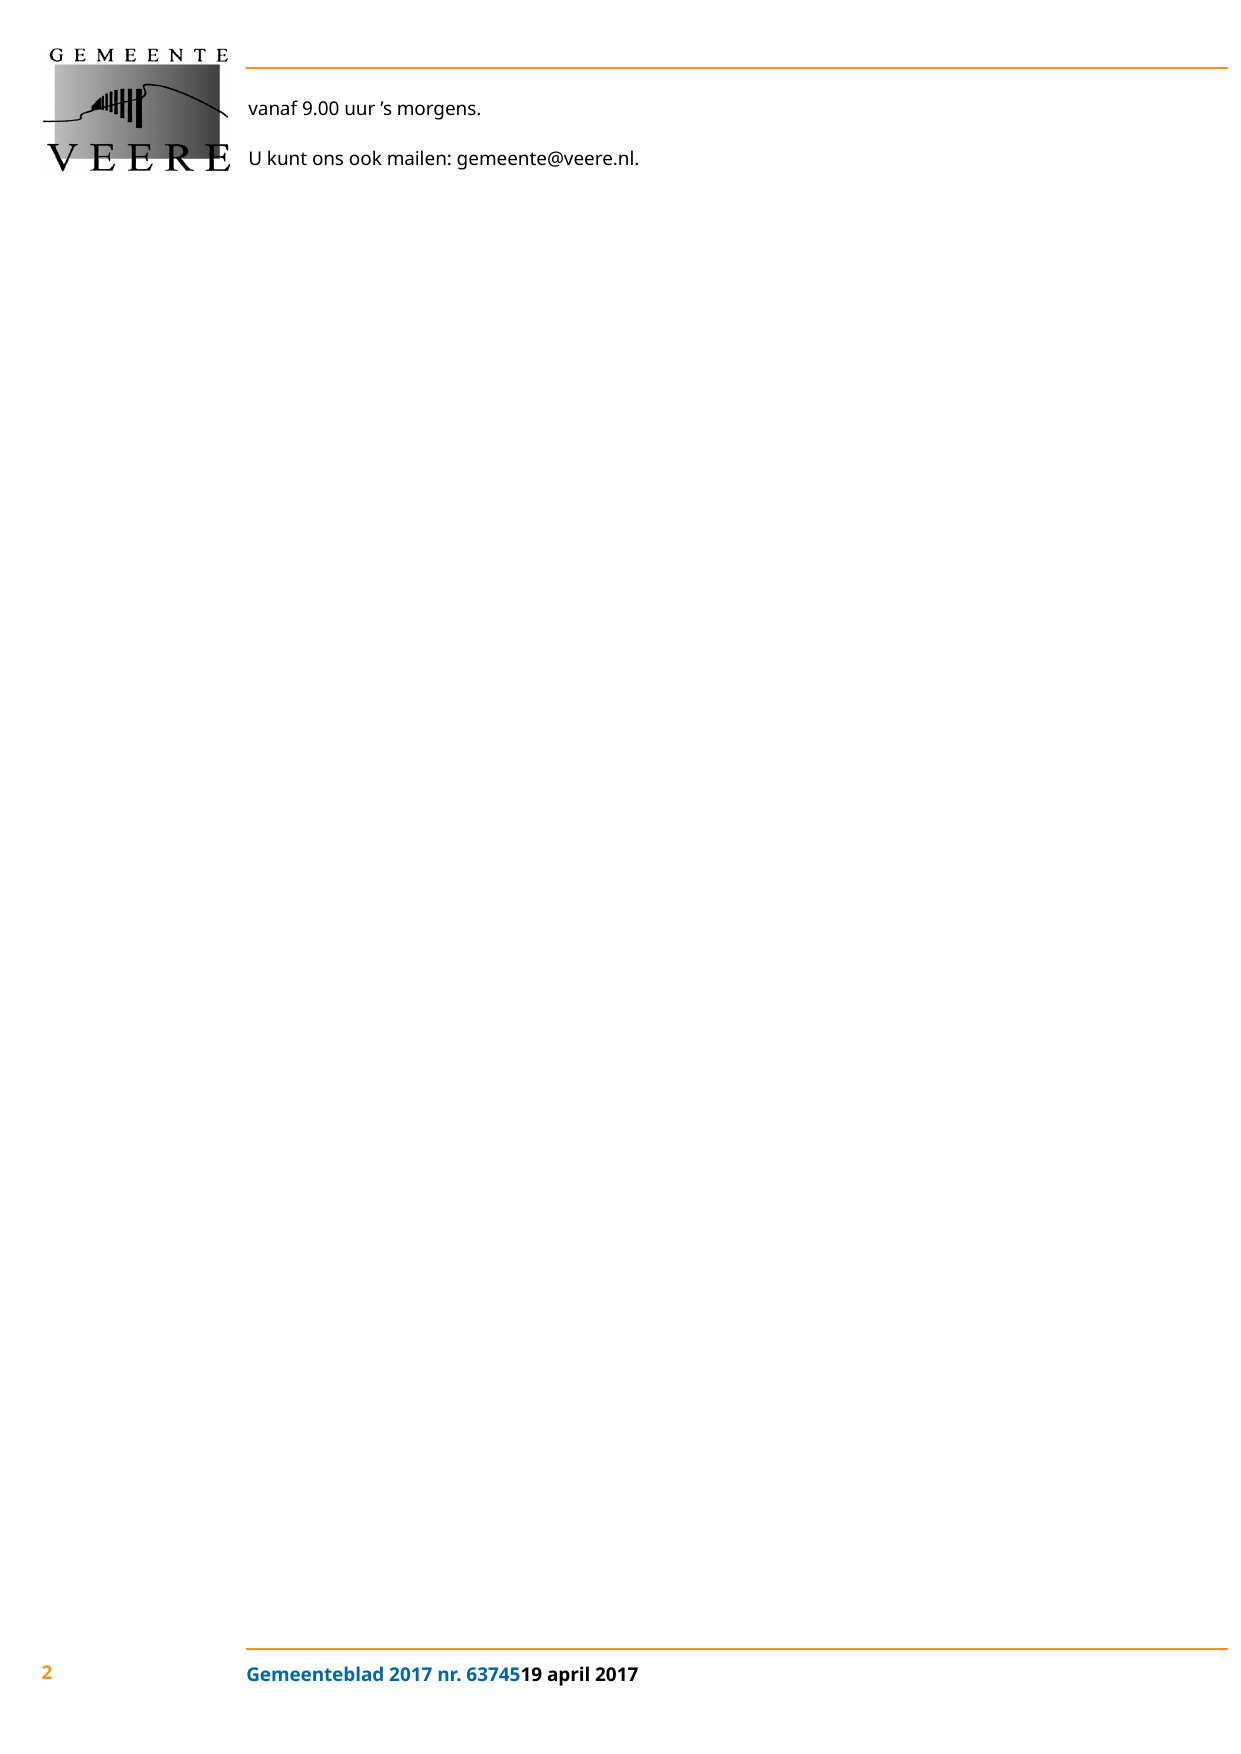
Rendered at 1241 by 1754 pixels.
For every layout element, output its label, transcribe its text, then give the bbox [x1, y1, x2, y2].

text vanaf 9.00 uur ’s morgens. [248, 95, 1152, 121]
picture [41, 47, 231, 172]
text U kunt ons ook mailen: gemeente@veere.nl. [248, 145, 1152, 171]
